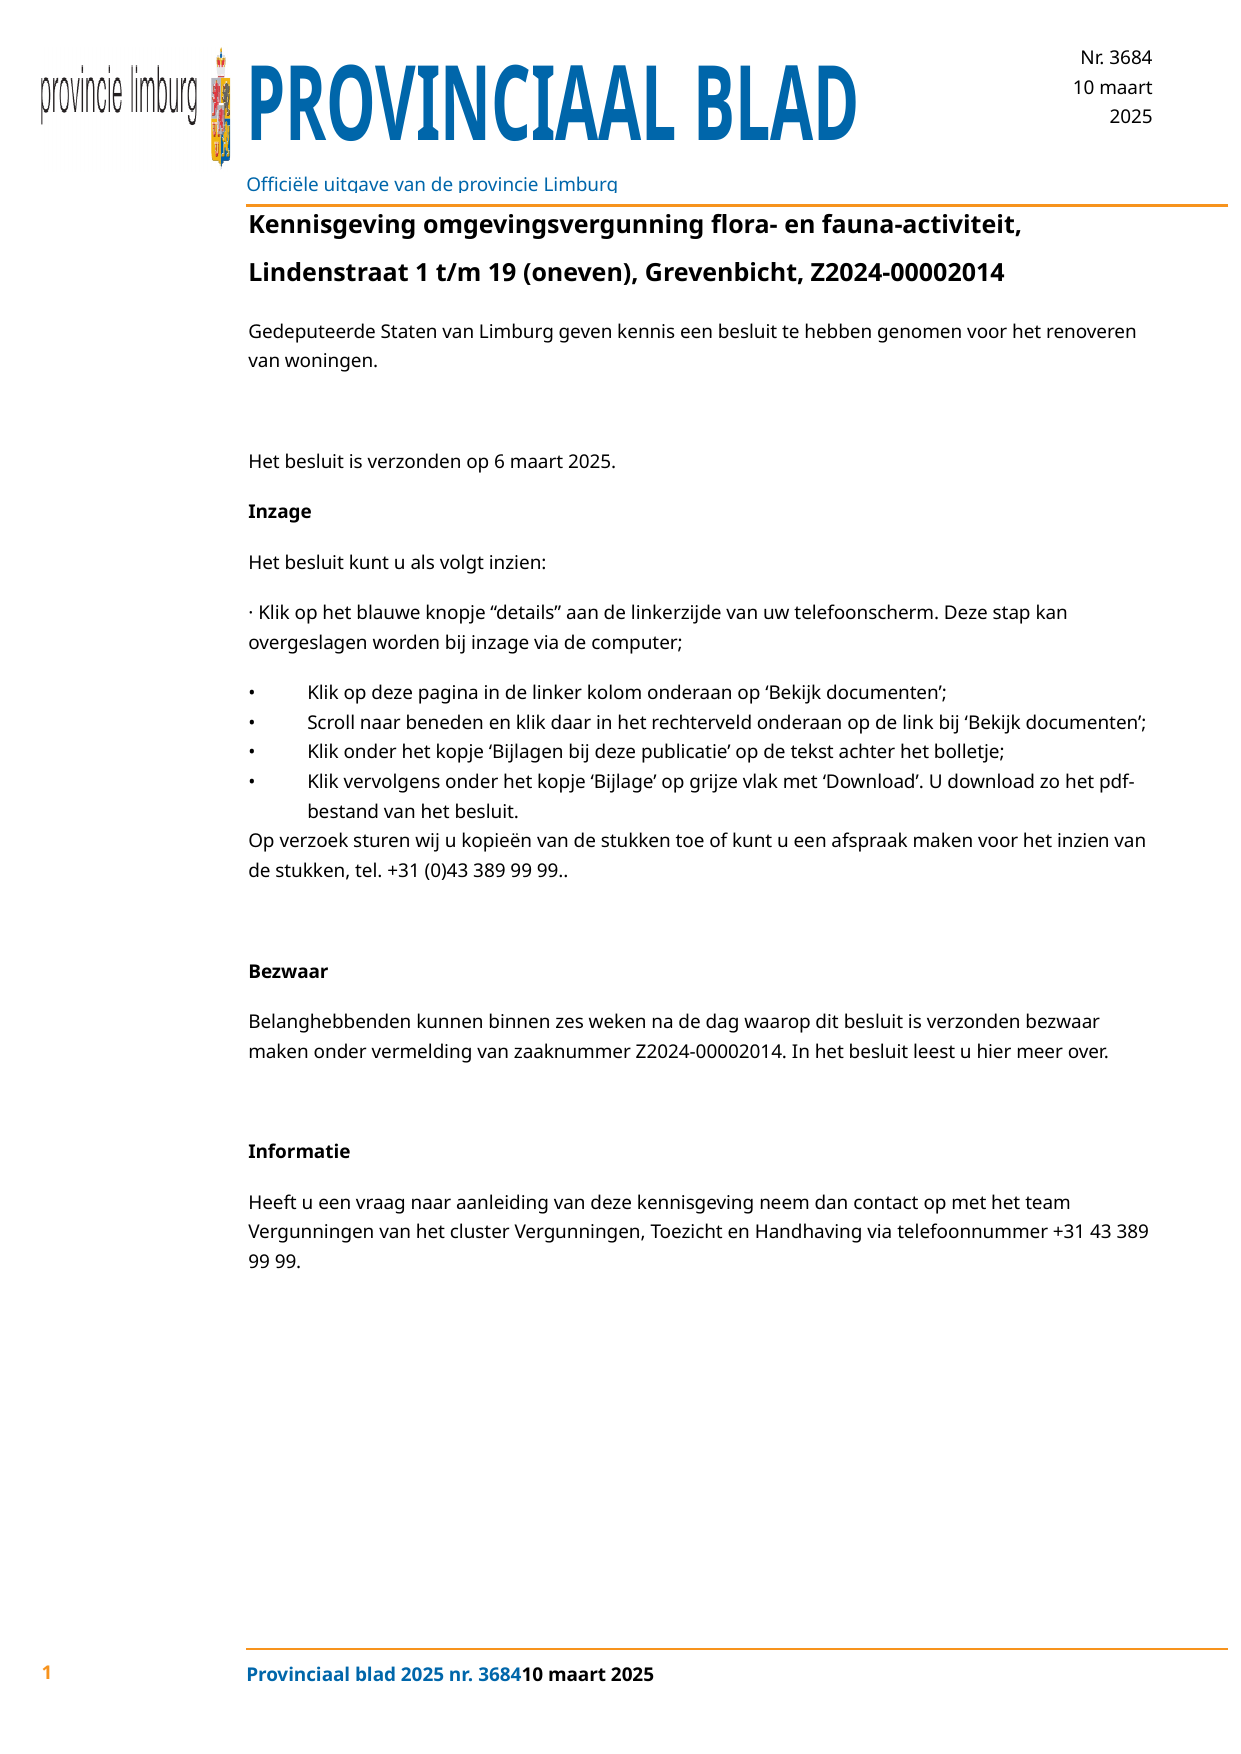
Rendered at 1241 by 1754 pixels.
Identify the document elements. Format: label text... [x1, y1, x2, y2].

text Kennisgeving omgevingsvergunning flora- en fauna-activiteit, Lindenstraat 1 t/m 19 (oneven), Grevenbicht, Z2024-00002014 [248, 207, 1152, 288]
list Scroll naar beneden en klik daar in het rechterveld onderaan op de link bij ‘Bekijk documenten’; [248, 709, 1152, 735]
list Klik onder het kopje ‘Bijlagen bij deze publicatie’ op de tekst achter het bolletje; [248, 739, 1152, 764]
list Klik vervolgens onder het kopje ‘Bijlage’ op grijze vlak met ‘Download’. U download zo het pdf-bestand van het besluit. [248, 768, 1152, 824]
text Het besluit kunt u als volgt inzien: [248, 549, 1152, 575]
text Het besluit is verzonden op 6 maart 2025. [248, 448, 1152, 474]
picture [41, 47, 231, 172]
text Inzage [248, 499, 1152, 524]
text Heeft u een vraag naar aanleiding van deze kennisgeving neem dan contact op met het team Vergunningen van het cluster Vergunningen, Toezicht en Handhaving via telefoonnummer +31 43 389 99 99. [248, 1189, 1152, 1274]
text Bezwaar [248, 958, 1152, 984]
text Op verzoek sturen wij u kopieën van de stukken toe of kunt u een afspraak maken voor het inzien van de stukken, tel. +31 (0)43 389 99 99.. [248, 827, 1152, 883]
text · Klik op het blauwe knopje “details” aan de linkerzijde van uw telefoonscherm. Deze stap kan overgeslagen worden bij inzage via de computer; [248, 599, 1152, 655]
text Gedeputeerde Staten van Limburg geven kennis een besluit te hebben genomen voor het renoveren van woningen. [248, 318, 1152, 373]
text Informatie [248, 1139, 1152, 1164]
list Klik op deze pagina in de linker kolom onderaan op ‘Bekijk documenten’; [248, 679, 1152, 705]
text Belanghebbenden kunnen binnen zes weken na de dag waarop dit besluit is verzonden bezwaar maken onder vermelding van zaaknummer Z2024-00002014. In het besluit leest u hier meer over. [248, 1008, 1152, 1064]
